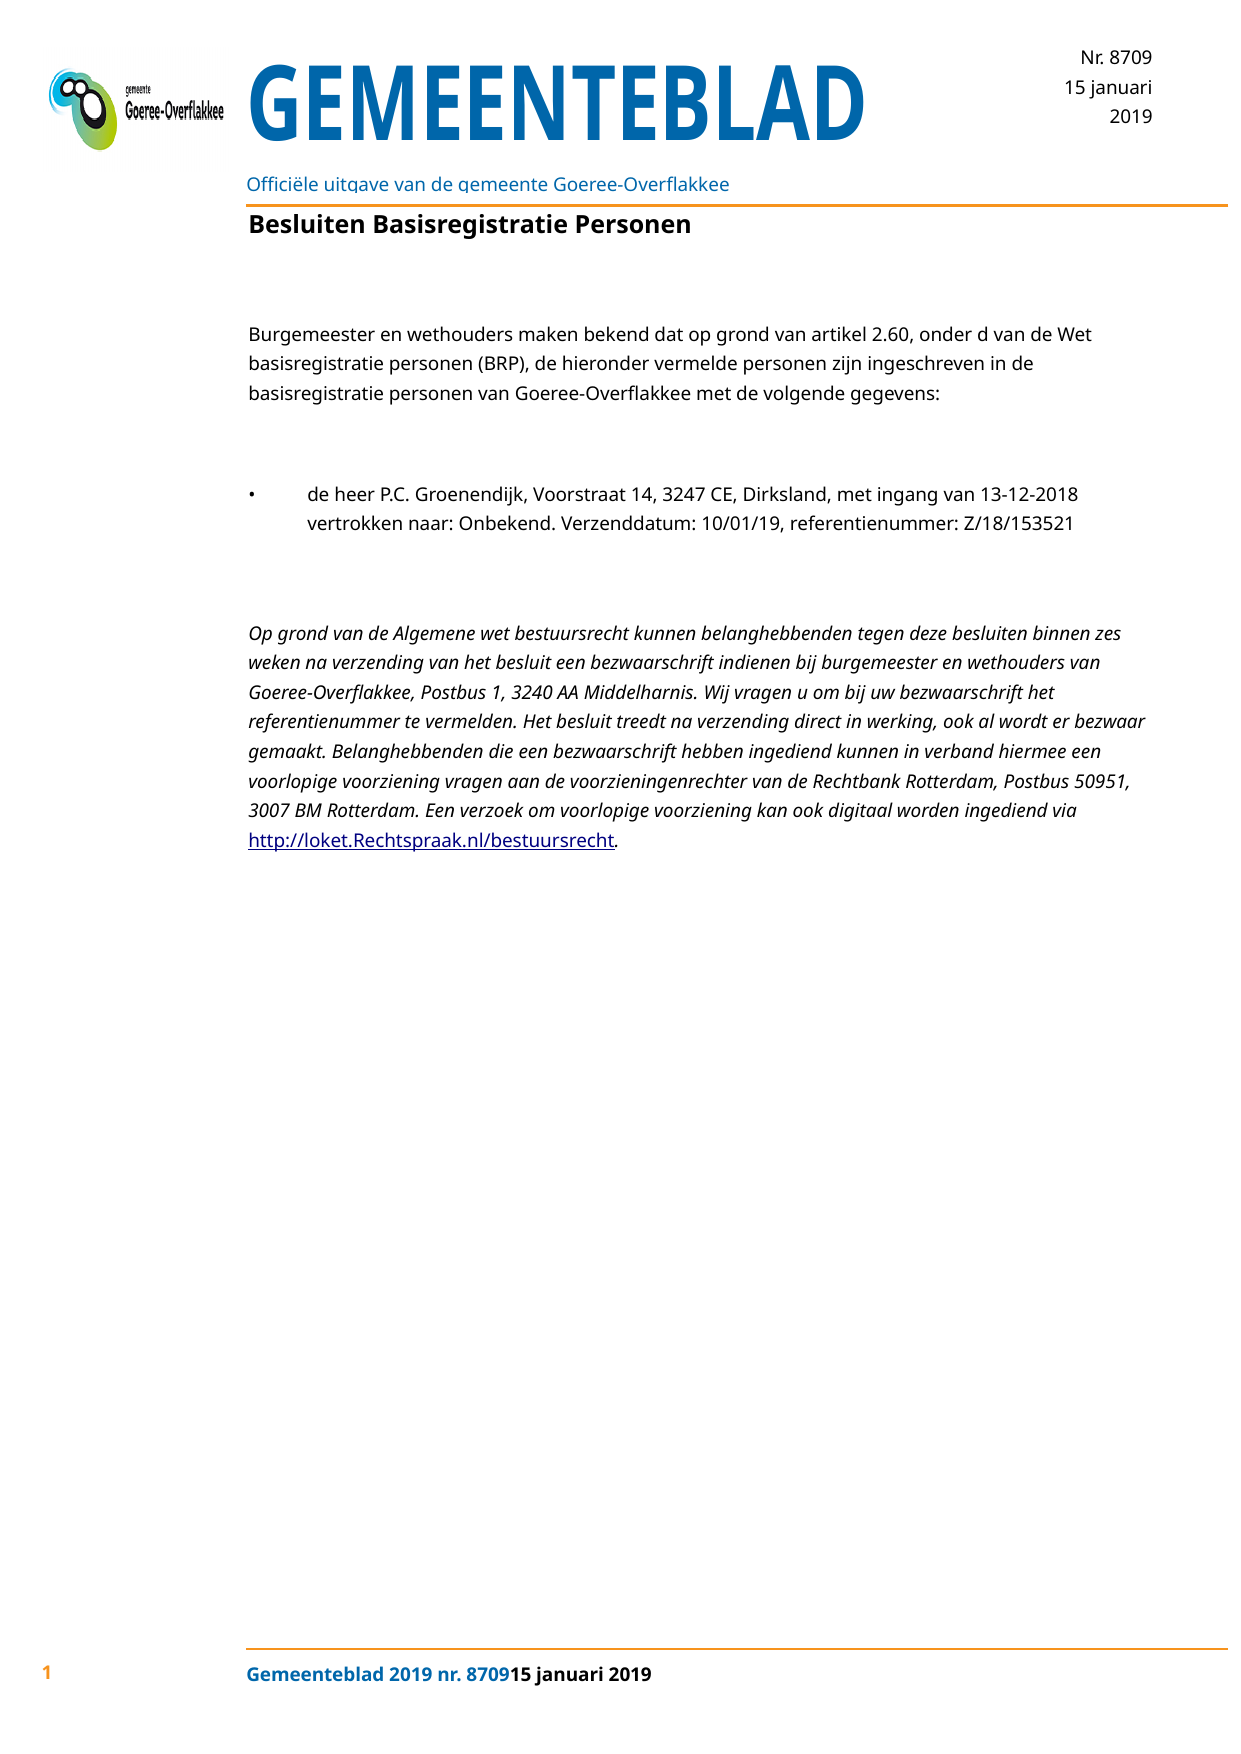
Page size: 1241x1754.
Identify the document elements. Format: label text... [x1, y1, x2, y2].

text Besluiten Basisregistratie Personen [248, 207, 1152, 241]
text Burgemeester en wethouders maken bekend dat op grond van artikel 2.60, onder d van de Wet basisregistratie personen (BRP), de hieronder vermelde personen zijn ingeschreven in de basisregistratie personen van Goeree-Overflakkee met de volgende gegevens: [248, 321, 1152, 406]
list de heer P.C. Groenendijk, Voorstraat 14, 3247 CE, Dirksland, met ingang van 13-12-2018 vertrokken naar: Onbekend. Verzenddatum: 10/01/19, referentienummer: Z/18/153521 [248, 481, 1152, 536]
picture [41, 47, 231, 172]
text Op grond van de Algemene wet bestuursrecht kunnen belanghebbenden tegen deze besluiten binnen zes weken na verzending van het besluit een bezwaarschrift indienen bij burgemeester en wethouders van Goeree-Overflakkee, Postbus 1, 3240 AA Middelharnis. Wij vragen u om bij uw bezwaarschrift het referentienummer te vermelden. Het besluit treedt na verzending direct in werking, ook al wordt er bezwaar gemaakt. Belanghebbenden die een bezwaarschrift hebben ingediend kunnen in verband hiermee een voorlopige voorziening vragen aan de voorzieningenrechter van de Rechtbank Rotterdam, Postbus 50951, 3007 BM Rotterdam. Een verzoek om voorlopige voorziening kan ook digitaal worden ingediend via http://loket.Rechtspraak.nl/bestuursrecht. [248, 620, 1152, 853]
